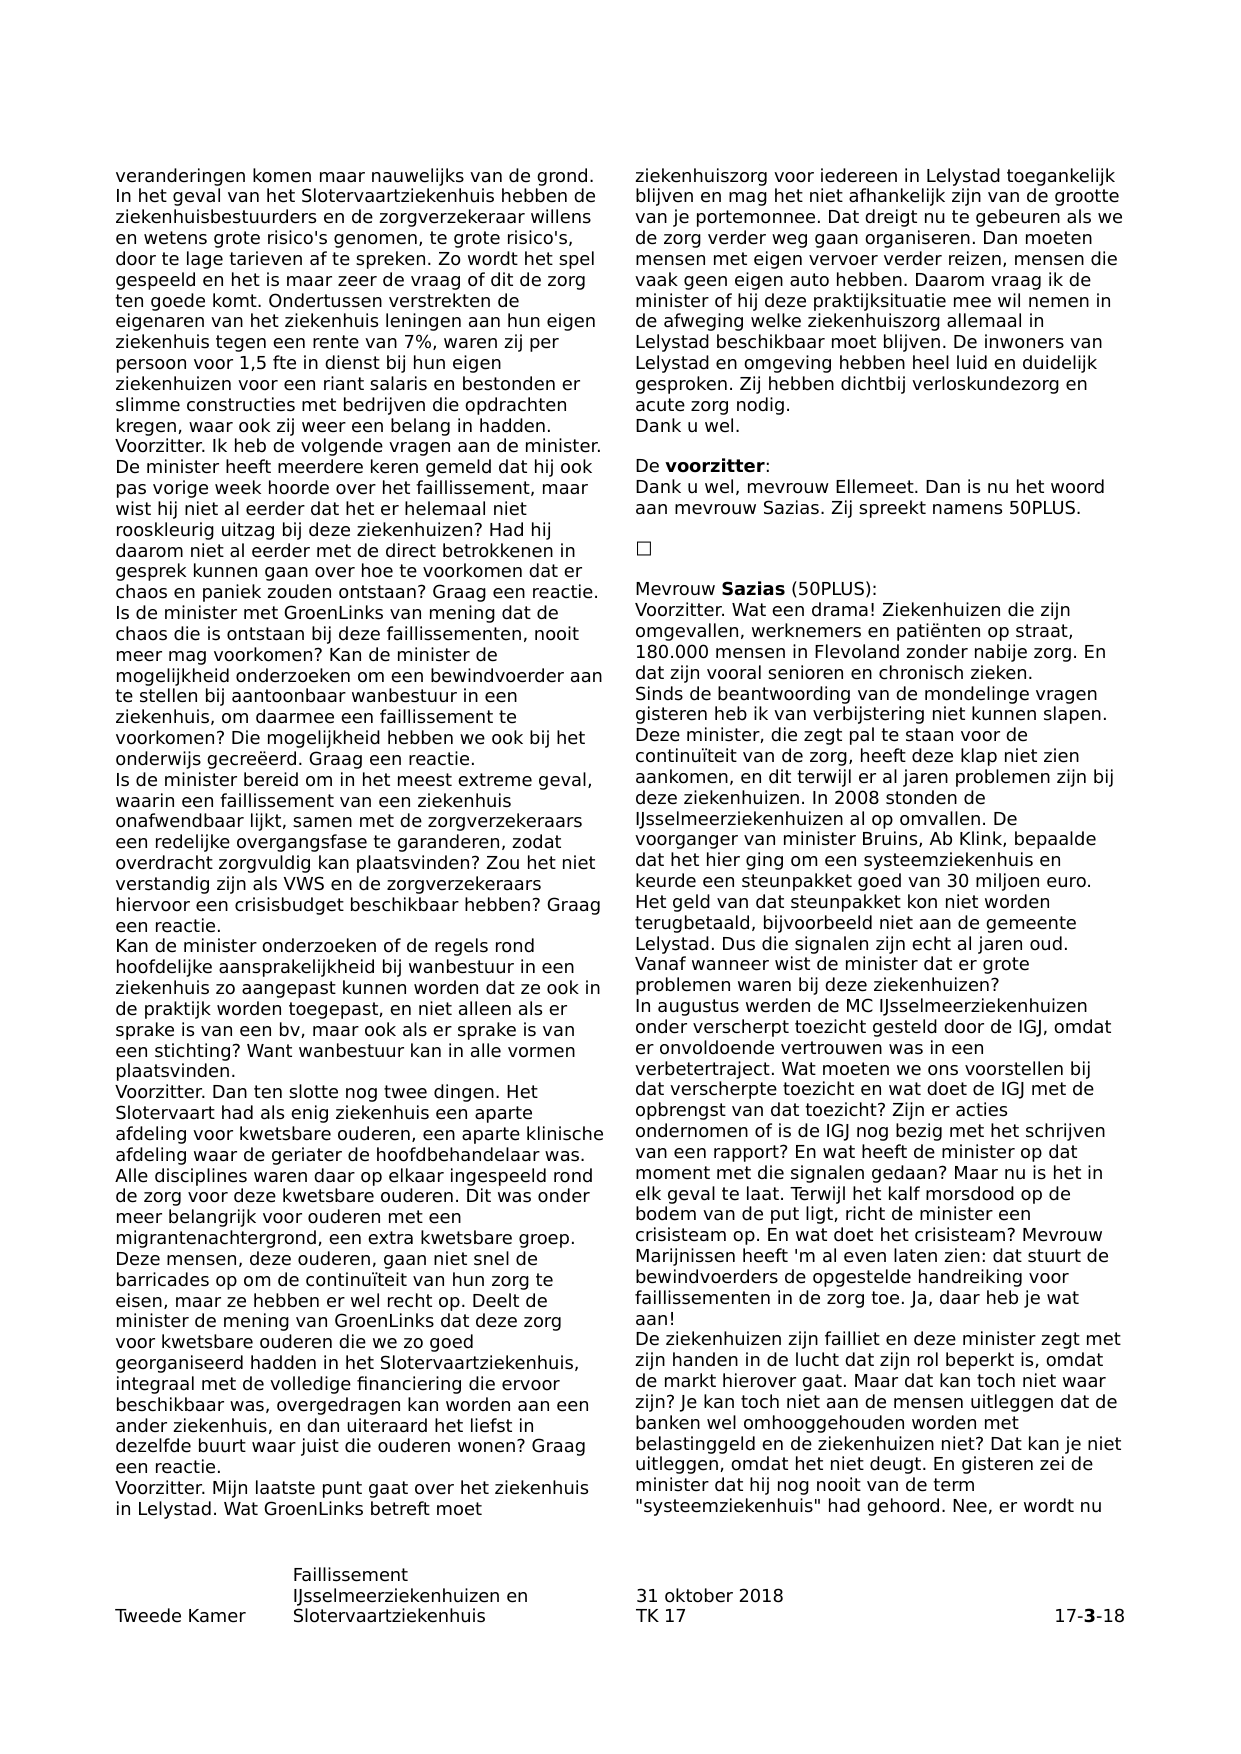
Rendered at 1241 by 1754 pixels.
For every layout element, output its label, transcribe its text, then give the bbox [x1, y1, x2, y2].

text De voorzitter: [635, 456, 1125, 477]
text Mevrouw Sazias (50PLUS): [635, 579, 1125, 600]
text In augustus werden de MC IJsselmeerziekenhuizen onder verscherpt toezicht gesteld door de IGJ, omdat er onvoldoende vertrouwen was in een verbetertraject. Wat moeten we ons voorstellen bij dat verscherpte toezicht en wat doet de IGJ met de opbrengst van dat toezicht? Zijn er acties ondernomen of is de IGJ nog bezig met het schrijven van een rapport? En wat heeft de minister op dat moment met die signalen gedaan? Maar nu is het in elk geval te laat. Terwijl het kalf morsdood op de bodem van de put ligt, richt de minister een crisisteam op. En wat doet het crisisteam? Mevrouw Marijnissen heeft 'm al even laten zien: dat stuurt de bewindvoerders de opgestelde handreiking voor faillissementen in de zorg toe. Ja, daar heb je wat aan! [635, 996, 1125, 1329]
text Voorzitter. Mijn laatste punt gaat over het ziekenhuis in Lelystad. Wat GroenLinks betreft moet [115, 1478, 605, 1519]
text Dank u wel, mevrouw Ellemeet. Dan is nu het woord aan mevrouw Sazias. Zij spreekt namens 50PLUS. [635, 477, 1125, 518]
text Is de minister met GroenLinks van mening dat de chaos die is ontstaan bij deze faillissementen, nooit meer mag voorkomen? Kan de minister de mogelijkheid onderzoeken om een bewindvoerder aan te stellen bij aantoonbaar wanbestuur in een ziekenhuis, om daarmee een faillissement te voorkomen? Die mogelijkheid hebben we ook bij het onderwijs gecreëerd. Graag een reactie. [115, 603, 605, 769]
text De ziekenhuizen zijn failliet en deze minister zegt met zijn handen in de lucht dat zijn rol beperkt is, omdat de markt hierover gaat. Maar dat kan toch niet waar zijn? Je kan toch niet aan de mensen uitleggen dat de banken wel omhooggehouden worden met belastinggeld en de ziekenhuizen niet? Dat kan je niet uitleggen, omdat het niet deugt. En gisteren zei de minister dat hij nog nooit van de term "systeemziekenhuis" had gehoord. Nee, er wordt nu [635, 1329, 1125, 1517]
text veranderingen komen maar nauwelijks van de grond. In het geval van het Slotervaartziekenhuis hebben de ziekenhuisbestuurders en de zorgverzekeraar willens en wetens grote risico's genomen, te grote risico's, door te lage tarieven af te spreken. Zo wordt het spel gespeeld en het is maar zeer de vraag of dit de zorg ten goede komt. Ondertussen verstrekten de eigenaren van het ziekenhuis leningen aan hun eigen ziekenhuis tegen een rente van 7%, waren zij per persoon voor 1,5 fte in dienst bij hun eigen ziekenhuizen voor een riant salaris en bestonden er slimme constructies met bedrijven die opdrachten kregen, waar ook zij weer een belang in hadden. [115, 165, 605, 436]
text ⬜ [635, 538, 1125, 559]
text Kan de minister onderzoeken of de regels rond hoofdelijke aansprakelijkheid bij wanbestuur in een ziekenhuis zo aangepast kunnen worden dat ze ook in de praktijk worden toegepast, en niet alleen als er sprake is van een bv, maar ook als er sprake is van een stichting? Want wanbestuur kan in alle vormen plaatsvinden. [115, 936, 605, 1082]
text Dank u wel. [635, 415, 1125, 436]
text Voorzitter. Ik heb de volgende vragen aan de minister. De minister heeft meerdere keren gemeld dat hij ook pas vorige week hoorde over het faillissement, maar wist hij niet al eerder dat het er helemaal niet rooskleurig uitzag bij deze ziekenhuizen? Had hij daarom niet al eerder met de direct betrokkenen in gesprek kunnen gaan over hoe te voorkomen dat er chaos en paniek zouden ontstaan? Graag een reactie. [115, 436, 605, 603]
text Voorzitter. Dan ten slotte nog twee dingen. Het Slotervaart had als enig ziekenhuis een aparte afdeling voor kwetsbare ouderen, een aparte klinische afdeling waar de geriater de hoofdbehandelaar was. Alle disciplines waren daar op elkaar ingespeeld rond de zorg voor deze kwetsbare ouderen. Dit was onder meer belangrijk voor ouderen met een migrantenachtergrond, een extra kwetsbare groep. Deze mensen, deze ouderen, gaan niet snel de barricades op om de continuïteit van hun zorg te eisen, maar ze hebben er wel recht op. Deelt de minister de mening van GroenLinks dat deze zorg voor kwetsbare ouderen die we zo goed georganiseerd hadden in het Slotervaartziekenhuis, integraal met de volledige financiering die ervoor beschikbaar was, overgedragen kan worden aan een ander ziekenhuis, en dan uiteraard het liefst in dezelfde buurt waar juist die ouderen wonen? Graag een reactie. [115, 1082, 605, 1478]
text Voorzitter. Wat een drama! Ziekenhuizen die zijn omgevallen, werknemers en patiënten op straat, 180.000 mensen in Flevoland zonder nabije zorg. En dat zijn vooral senioren en chronisch zieken. [635, 600, 1125, 683]
text Sinds de beantwoording van de mondelinge vragen gisteren heb ik van verbijstering niet kunnen slapen. Deze minister, die zegt pal te staan voor de continuïteit van de zorg, heeft deze klap niet zien aankomen, en dit terwijl er al jaren problemen zijn bij deze ziekenhuizen. In 2008 stonden de IJsselmeerziekenhuizen al op omvallen. De voorganger van minister Bruins, Ab Klink, bepaalde dat het hier ging om een systeemziekenhuis en keurde een steunpakket goed van 30 miljoen euro. Het geld van dat steunpakket kon niet worden terugbetaald, bijvoorbeeld niet aan de gemeente Lelystad. Dus die signalen zijn echt al jaren oud. Vanaf wanneer wist de minister dat er grote problemen waren bij deze ziekenhuizen? [635, 683, 1125, 996]
text Is de minister bereid om in het meest extreme geval, waarin een faillissement van een ziekenhuis onafwendbaar lijkt, samen met de zorgverzekeraars een redelijke overgangsfase te garanderen, zodat overdracht zorgvuldig kan plaatsvinden? Zou het niet verstandig zijn als VWS en de zorgverzekeraars hiervoor een crisisbudget beschikbaar hebben? Graag een reactie. [115, 769, 605, 936]
text ziekenhuiszorg voor iedereen in Lelystad toegankelijk blijven en mag het niet afhankelijk zijn van de grootte van je portemonnee. Dat dreigt nu te gebeuren als we de zorg verder weg gaan organiseren. Dan moeten mensen met eigen vervoer verder reizen, mensen die vaak geen eigen auto hebben. Daarom vraag ik de minister of hij deze praktijksituatie mee wil nemen in de afweging welke ziekenhuiszorg allemaal in Lelystad beschikbaar moet blijven. De inwoners van Lelystad en omgeving hebben heel luid en duidelijk gesproken. Zij hebben dichtbij verloskundezorg en acute zorg nodig. [635, 165, 1125, 415]
